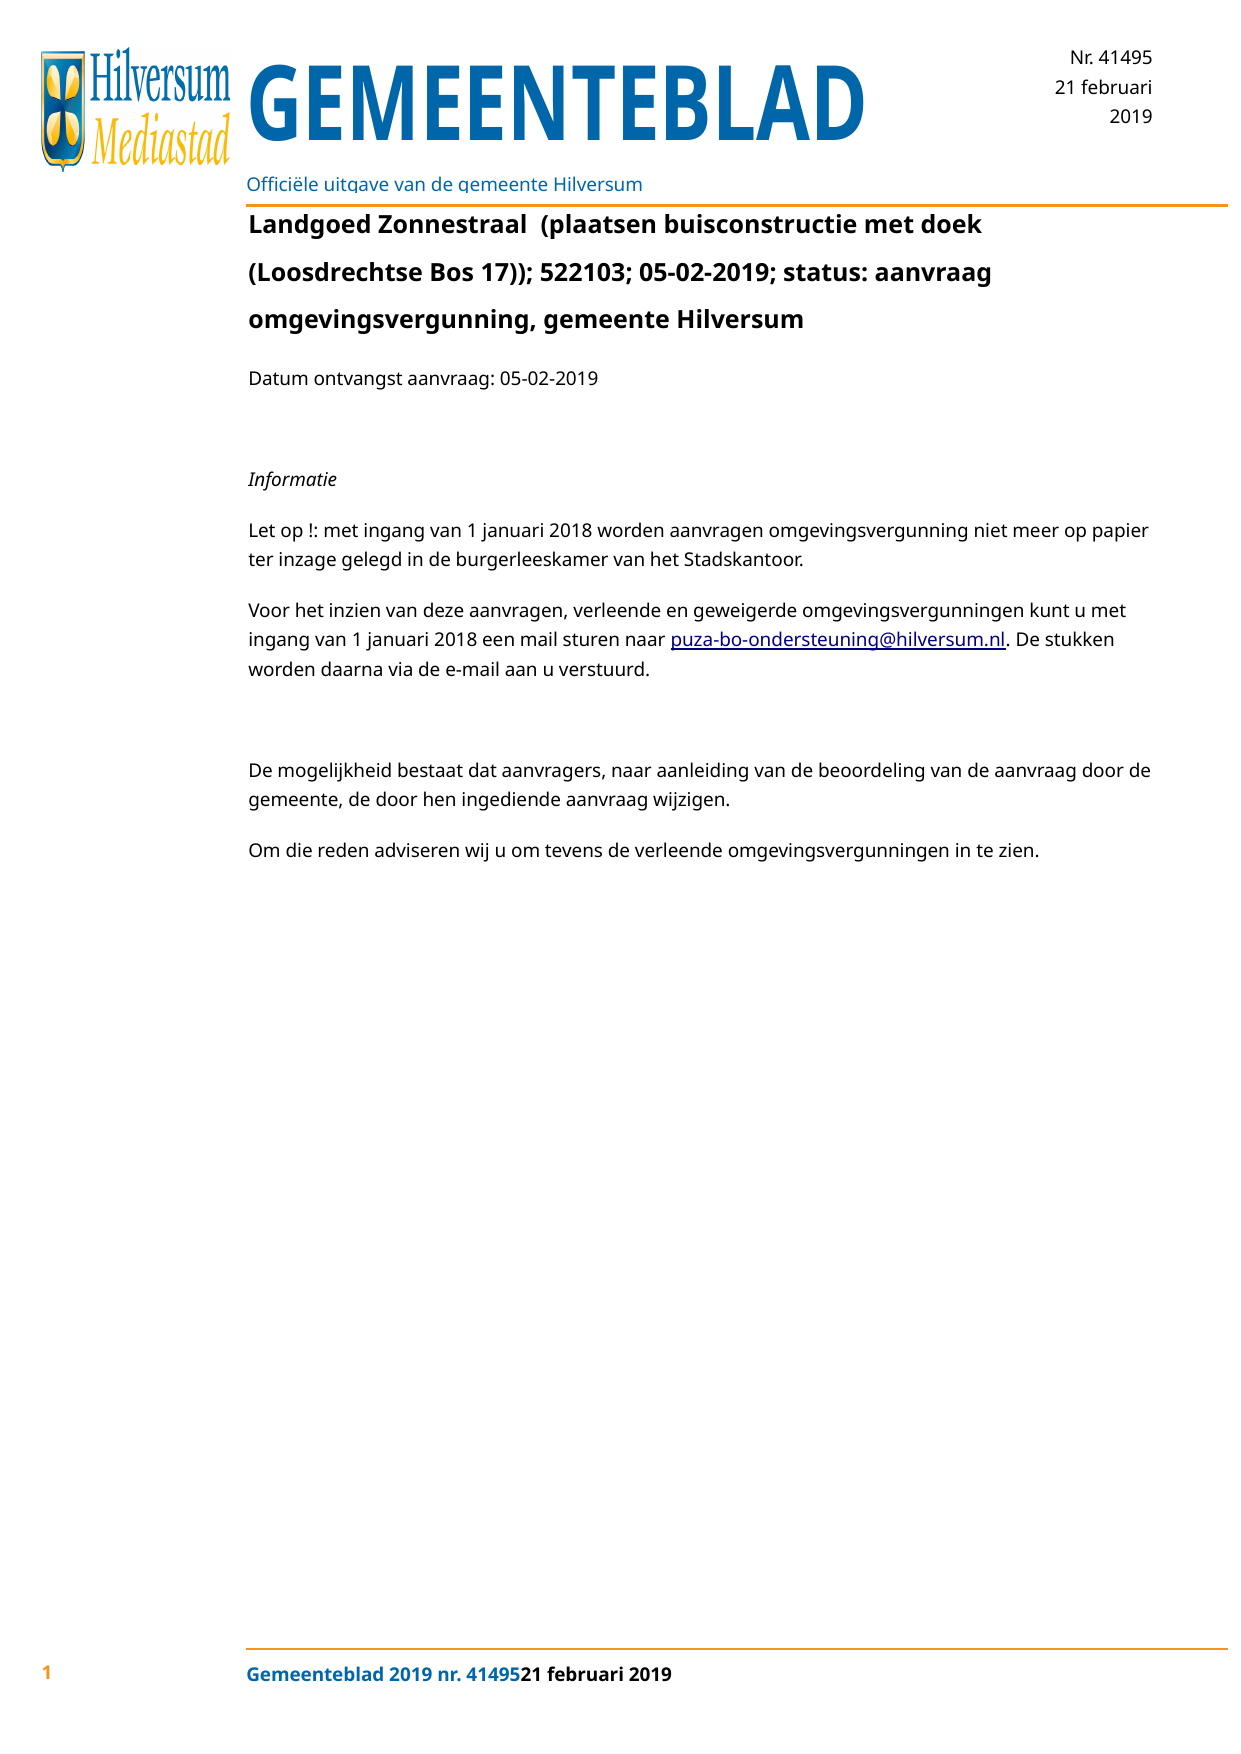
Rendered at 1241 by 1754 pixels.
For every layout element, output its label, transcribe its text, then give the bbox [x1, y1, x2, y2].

text De mogelijkheid bestaat dat aanvragers, naar aanleiding van de beoordeling van de aanvraag door de gemeente, de door hen ingediende aanvraag wijzigen. [248, 757, 1152, 812]
text Landgoed Zonnestraal (plaatsen buisconstructie met doek (Loosdrechtse Bos 17)); 522103; 05-02-2019; status: aanvraag omgevingsvergunning, gemeente Hilversum [248, 207, 1152, 336]
text Informatie [248, 466, 1152, 492]
text Datum ontvangst aanvraag: 05-02-2019 [248, 366, 1152, 391]
picture [41, 47, 231, 172]
text Om die reden adviseren wij u om tevens de verleende omgevingsvergunningen in te zien. [248, 837, 1152, 862]
text Voor het inzien van deze aanvragen, verleende en geweigerde omgevingsvergunningen kunt u met ingang van 1 januari 2018 een mail sturen naar puza-bo-ondersteuning@hilversum.nl. De stukken worden daarna via de e-mail aan u verstuurd. [248, 597, 1152, 682]
text Let op !: met ingang van 1 januari 2018 worden aanvragen omgevingsvergunning niet meer op papier ter inzage gelegd in de burgerleeskamer van het Stadskantoor. [248, 517, 1152, 572]
